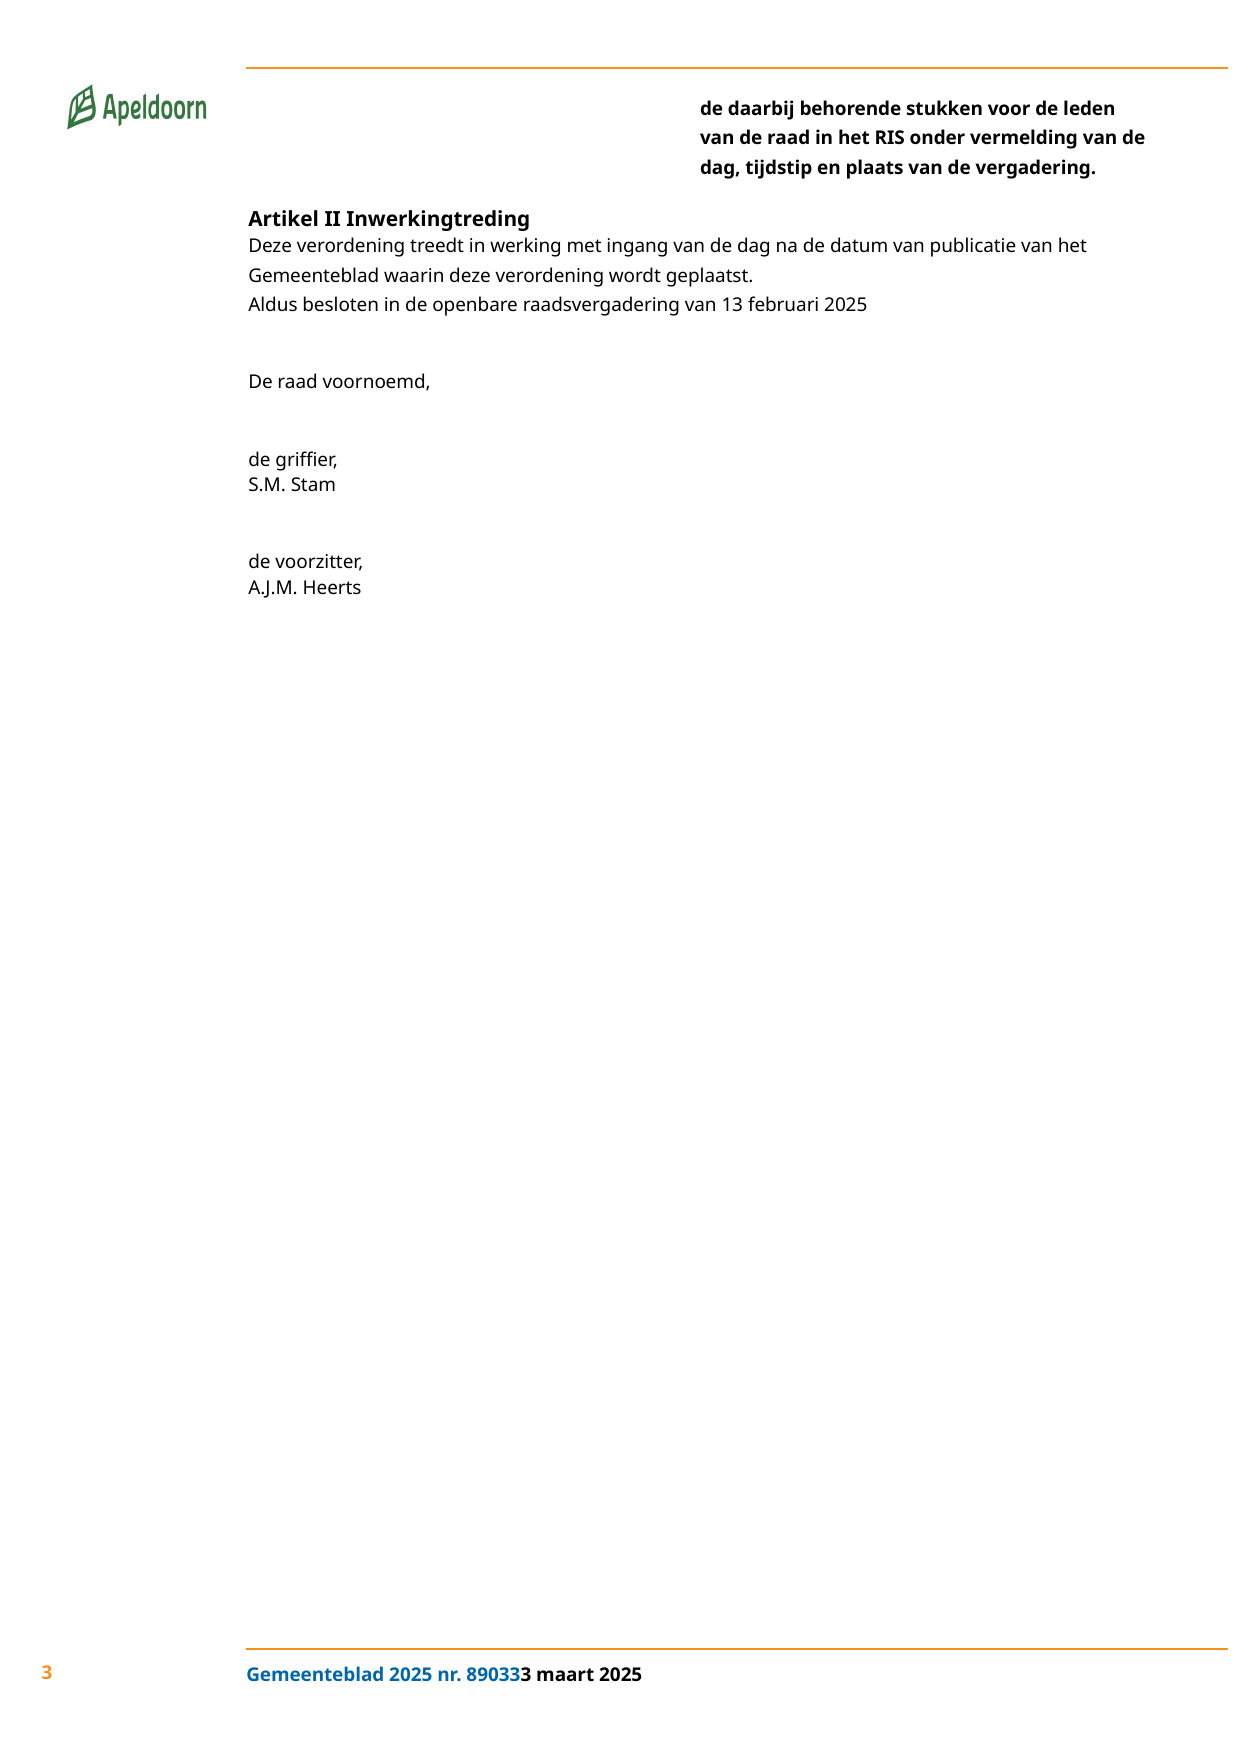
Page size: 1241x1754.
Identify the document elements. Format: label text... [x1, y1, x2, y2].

text Aldus besloten in de openbare raadsvergadering van 13 februari 2025 [248, 291, 1152, 317]
text De raad voornoemd, [248, 368, 1152, 394]
table_header [248, 95, 700, 180]
text Deze verordening treedt in werking met ingang van de dag na de datum van publicatie van het Gemeenteblad waarin deze verordening wordt geplaatst. [248, 232, 1152, 287]
picture [41, 47, 231, 172]
text Artikel II Inwerkingtreding [248, 204, 1152, 232]
text de voorzitter, [248, 549, 1152, 574]
text de griffier, [248, 446, 1152, 471]
text A.J.M. Heerts [248, 574, 1152, 600]
text S.M. Stam [248, 471, 1152, 497]
table_header de daarbij behorende stukken voor de leden van de raad in het RIS onder vermelding van de dag, tijdstip en plaats van de vergadering. [700, 95, 1152, 180]
